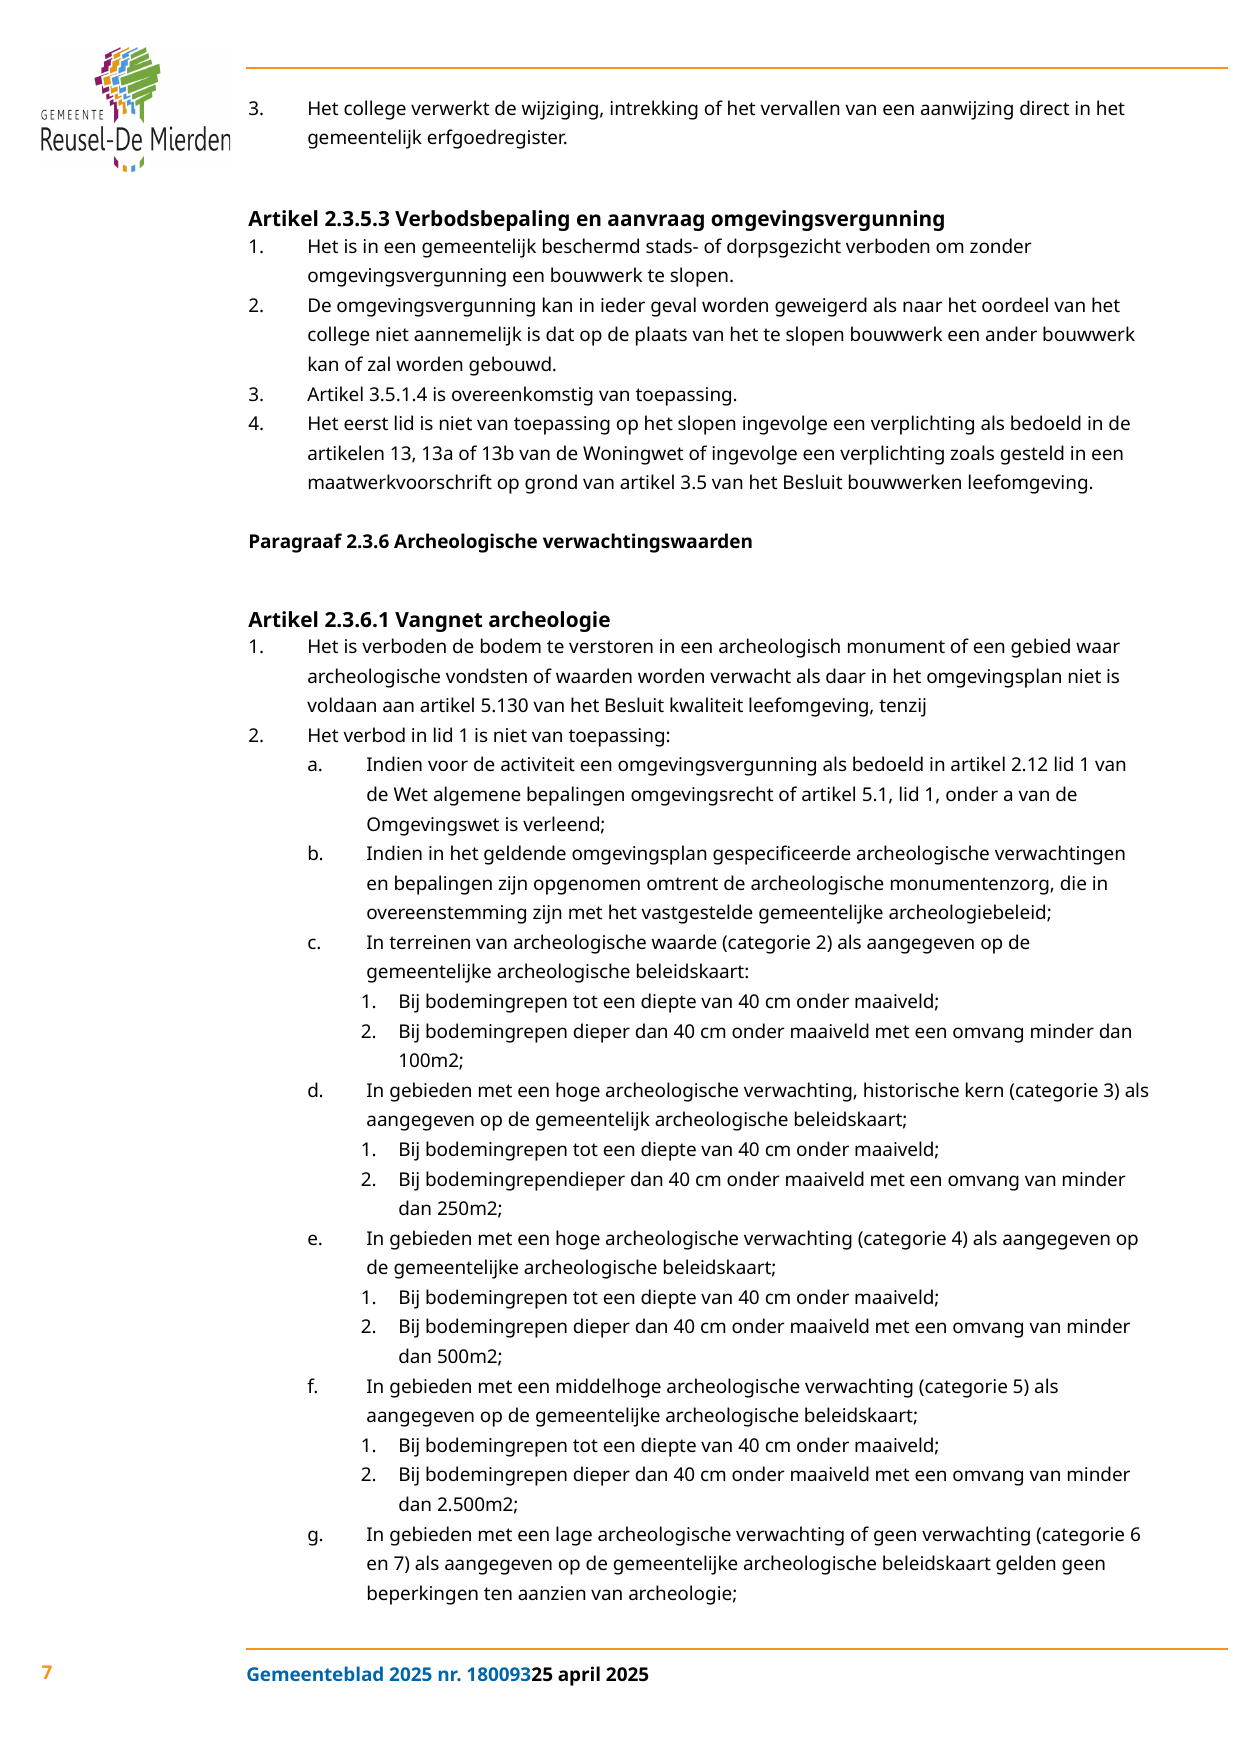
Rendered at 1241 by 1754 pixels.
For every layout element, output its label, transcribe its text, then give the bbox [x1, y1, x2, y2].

list Het eerst lid is niet van toepassing op het slopen ingevolge een verplichting als bedoeld in de artikelen 13, 13a of 13b van de Woningwet of ingevolge een verplichting zoals gesteld in een maatwerkvoorschrift op grond van artikel 3.5 van het Besluit bouwwerken leefomgeving. [248, 410, 1152, 495]
list Bij bodemingrependieper dan 40 cm onder maaiveld met een omvang van minder dan 250m2; [361, 1166, 1152, 1221]
text Artikel 2.3.5.3 Verbodsbepaling en aanvraag omgevingsvergunning [248, 204, 1152, 233]
list In gebieden met een middelhoge archeologische verwachting (categorie 5) als aangegeven op de gemeentelijke archeologische beleidskaart; [307, 1373, 1152, 1428]
list Bij bodemingrepen tot een diepte van 40 cm onder maaiveld; [361, 1432, 1152, 1458]
list Bij bodemingrepen dieper dan 40 cm onder maaiveld met een omvang van minder dan 2.500m2; [361, 1462, 1152, 1517]
list Artikel 3.5.1.4 is overeenkomstig van toepassing. [248, 381, 1152, 406]
list In gebieden met een hoge archeologische verwachting, historische kern (categorie 3) als aangegeven op de gemeentelijk archeologische beleidskaart; [307, 1077, 1152, 1132]
picture [41, 47, 231, 172]
list Het is in een gemeentelijk beschermd stads- of dorpsgezicht verboden om zonder omgevingsvergunning een bouwwerk te slopen. [248, 233, 1152, 288]
list In gebieden met een lage archeologische verwachting of geen verwachting (categorie 6 en 7) als aangegeven op de gemeentelijke archeologische beleidskaart gelden geen beperkingen ten aanzien van archeologie; [307, 1521, 1152, 1606]
list Bij bodemingrepen tot een diepte van 40 cm onder maaiveld; [361, 988, 1152, 1014]
list Bij bodemingrepen tot een diepte van 40 cm onder maaiveld; [361, 1136, 1152, 1162]
list Bij bodemingrepen dieper dan 40 cm onder maaiveld met een omvang minder dan 100m2; [361, 1018, 1152, 1073]
list In gebieden met een hoge archeologische verwachting (categorie 4) als aangegeven op de gemeentelijke archeologische beleidskaart; [307, 1225, 1152, 1280]
list Het verbod in lid 1 is niet van toepassing: [248, 722, 1152, 748]
list Het is verboden de bodem te verstoren in een archeologisch monument of een gebied waar archeologische vondsten of waarden worden verwacht als daar in het omgevingsplan niet is voldaan aan artikel 5.130 van het Besluit kwaliteit leefomgeving, tenzij [248, 633, 1152, 718]
list Bij bodemingrepen tot een diepte van 40 cm onder maaiveld; [361, 1284, 1152, 1310]
list Bij bodemingrepen dieper dan 40 cm onder maaiveld met een omvang van minder dan 500m2; [361, 1314, 1152, 1369]
text Artikel 2.3.6.1 Vangnet archeologie [248, 605, 1152, 633]
list Het college verwerkt de wijziging, intrekking of het vervallen van een aanwijzing direct in het gemeentelijk erfgoedregister. [248, 95, 1152, 150]
list Indien in het geldende omgevingsplan gespecificeerde archeologische verwachtingen en bepalingen zijn opgenomen omtrent de archeologische monumentenzorg, die in overeenstemming zijn met het vastgestelde gemeentelijke archeologiebeleid; [307, 840, 1152, 925]
list Indien voor de activiteit een omgevingsvergunning als bedoeld in artikel 2.12 lid 1 van de Wet algemene bepalingen omgevingsrecht of artikel 5.1, lid 1, onder a van de Omgevingswet is verleend; [307, 752, 1152, 836]
list De omgevingsvergunning kan in ieder geval worden geweigerd als naar het oordeel van het college niet aannemelijk is dat op de plaats van het te slopen bouwwerk een ander bouwwerk kan of zal worden gebouwd. [248, 292, 1152, 377]
list In terreinen van archeologische waarde (categorie 2) als aangegeven op de gemeentelijke archeologische beleidskaart: [307, 929, 1152, 984]
text Paragraaf 2.3.6 Archeologische verwachtingswaarden [248, 529, 1152, 554]
